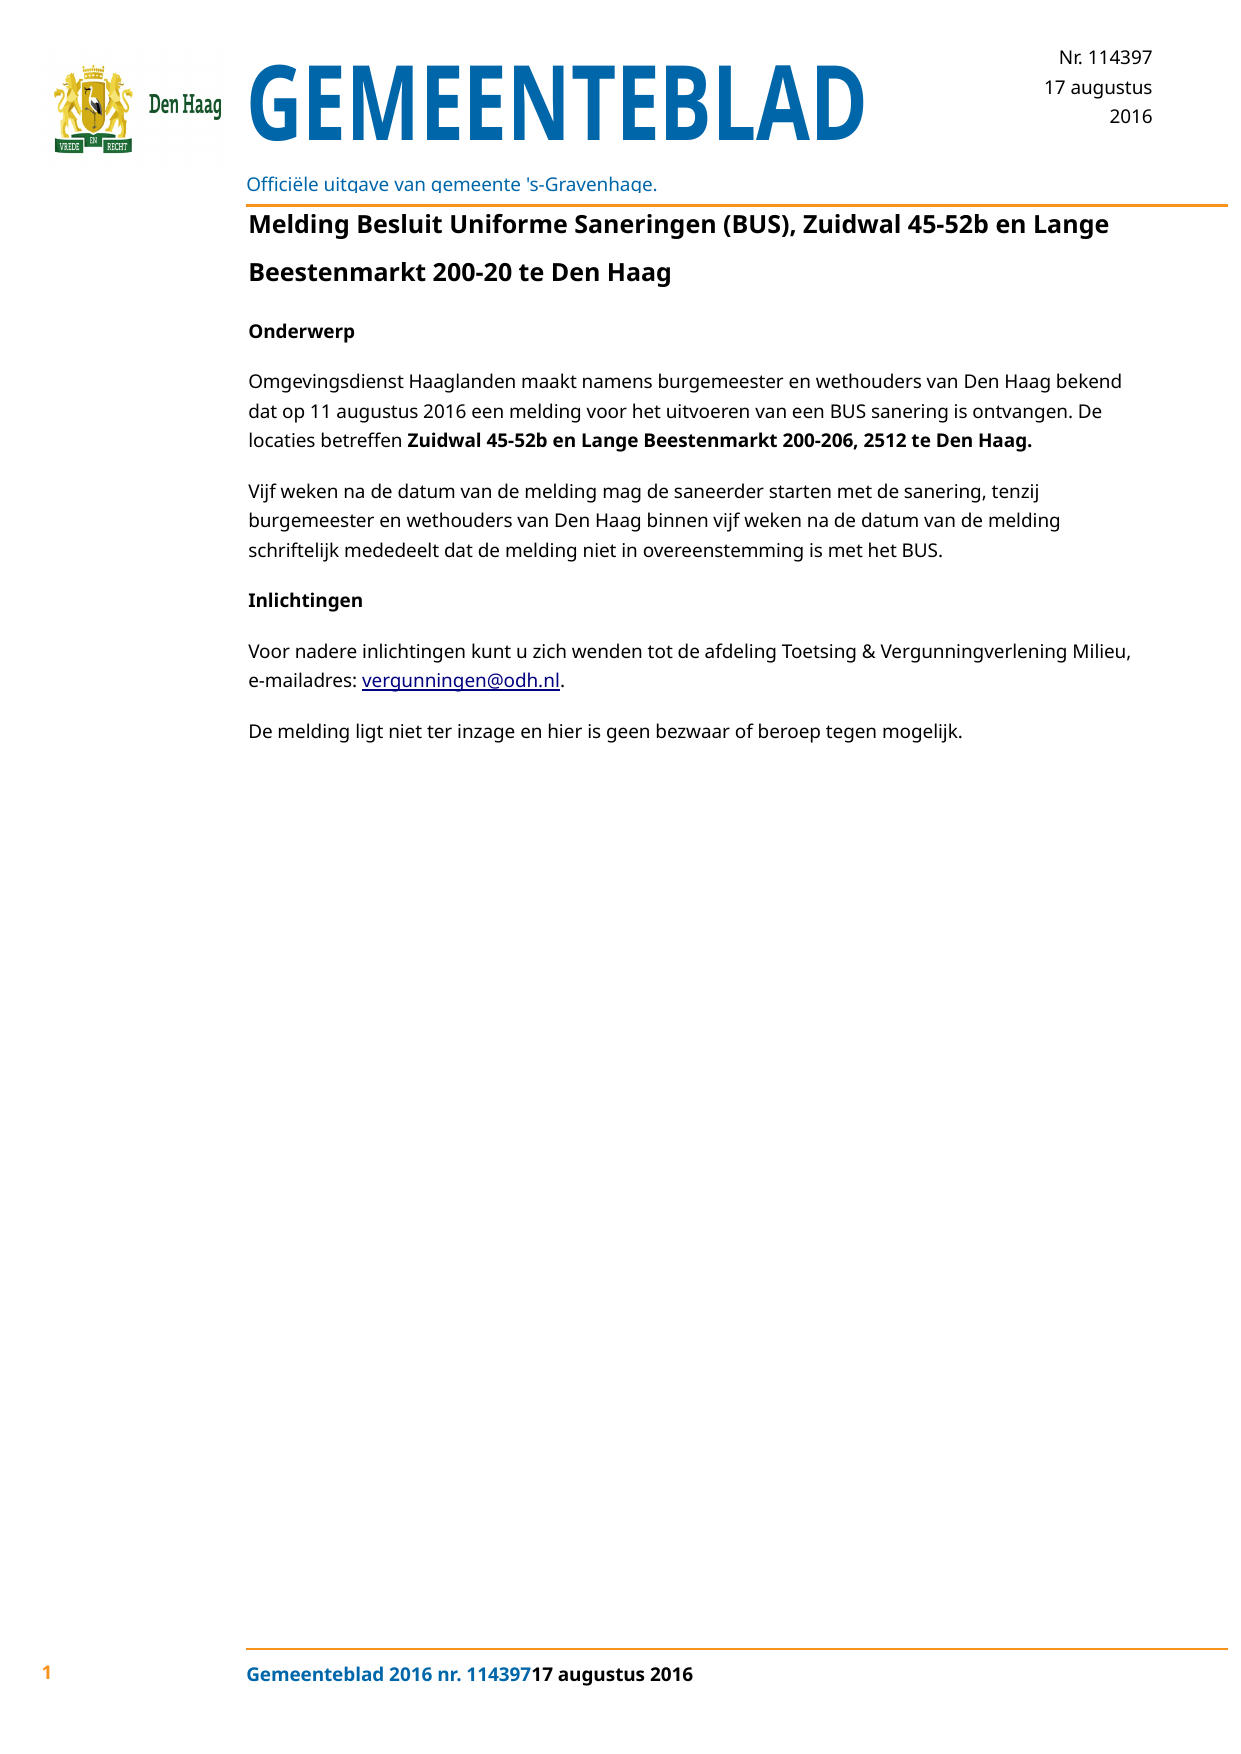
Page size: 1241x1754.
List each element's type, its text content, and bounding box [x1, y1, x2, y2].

text De melding ligt niet ter inzage en hier is geen bezwaar of beroep tegen mogelijk. [248, 718, 1152, 744]
text Vijf weken na de datum van de melding mag de saneerder starten met de sanering, tenzij burgemeester en wethouders van Den Haag binnen vijf weken na de datum van de melding schriftelijk mededeelt dat de melding niet in overeenstemming is met het BUS. [248, 478, 1152, 563]
text Onderwerp [248, 318, 1152, 344]
text Omgevingsdienst Haaglanden maakt namens burgemeester en wethouders van Den Haag bekend dat op 11 augustus 2016 een melding voor het uitvoeren van een BUS sanering is ontvangen. De locaties betreffen Zuidwal 45-52b en Lange Beestenmarkt 200-206, 2512 te Den Haag. [248, 368, 1152, 453]
picture [41, 47, 231, 172]
text Melding Besluit Uniforme Saneringen (BUS), Zuidwal 45-52b en Lange Beestenmarkt 200-20 te Den Haag [248, 207, 1152, 288]
text Inlichtingen [248, 587, 1152, 613]
text Voor nadere inlichtingen kunt u zich wenden tot de afdeling Toetsing & Vergunningverlening Milieu, e-mailadres: vergunningen@odh.nl. [248, 638, 1152, 693]
